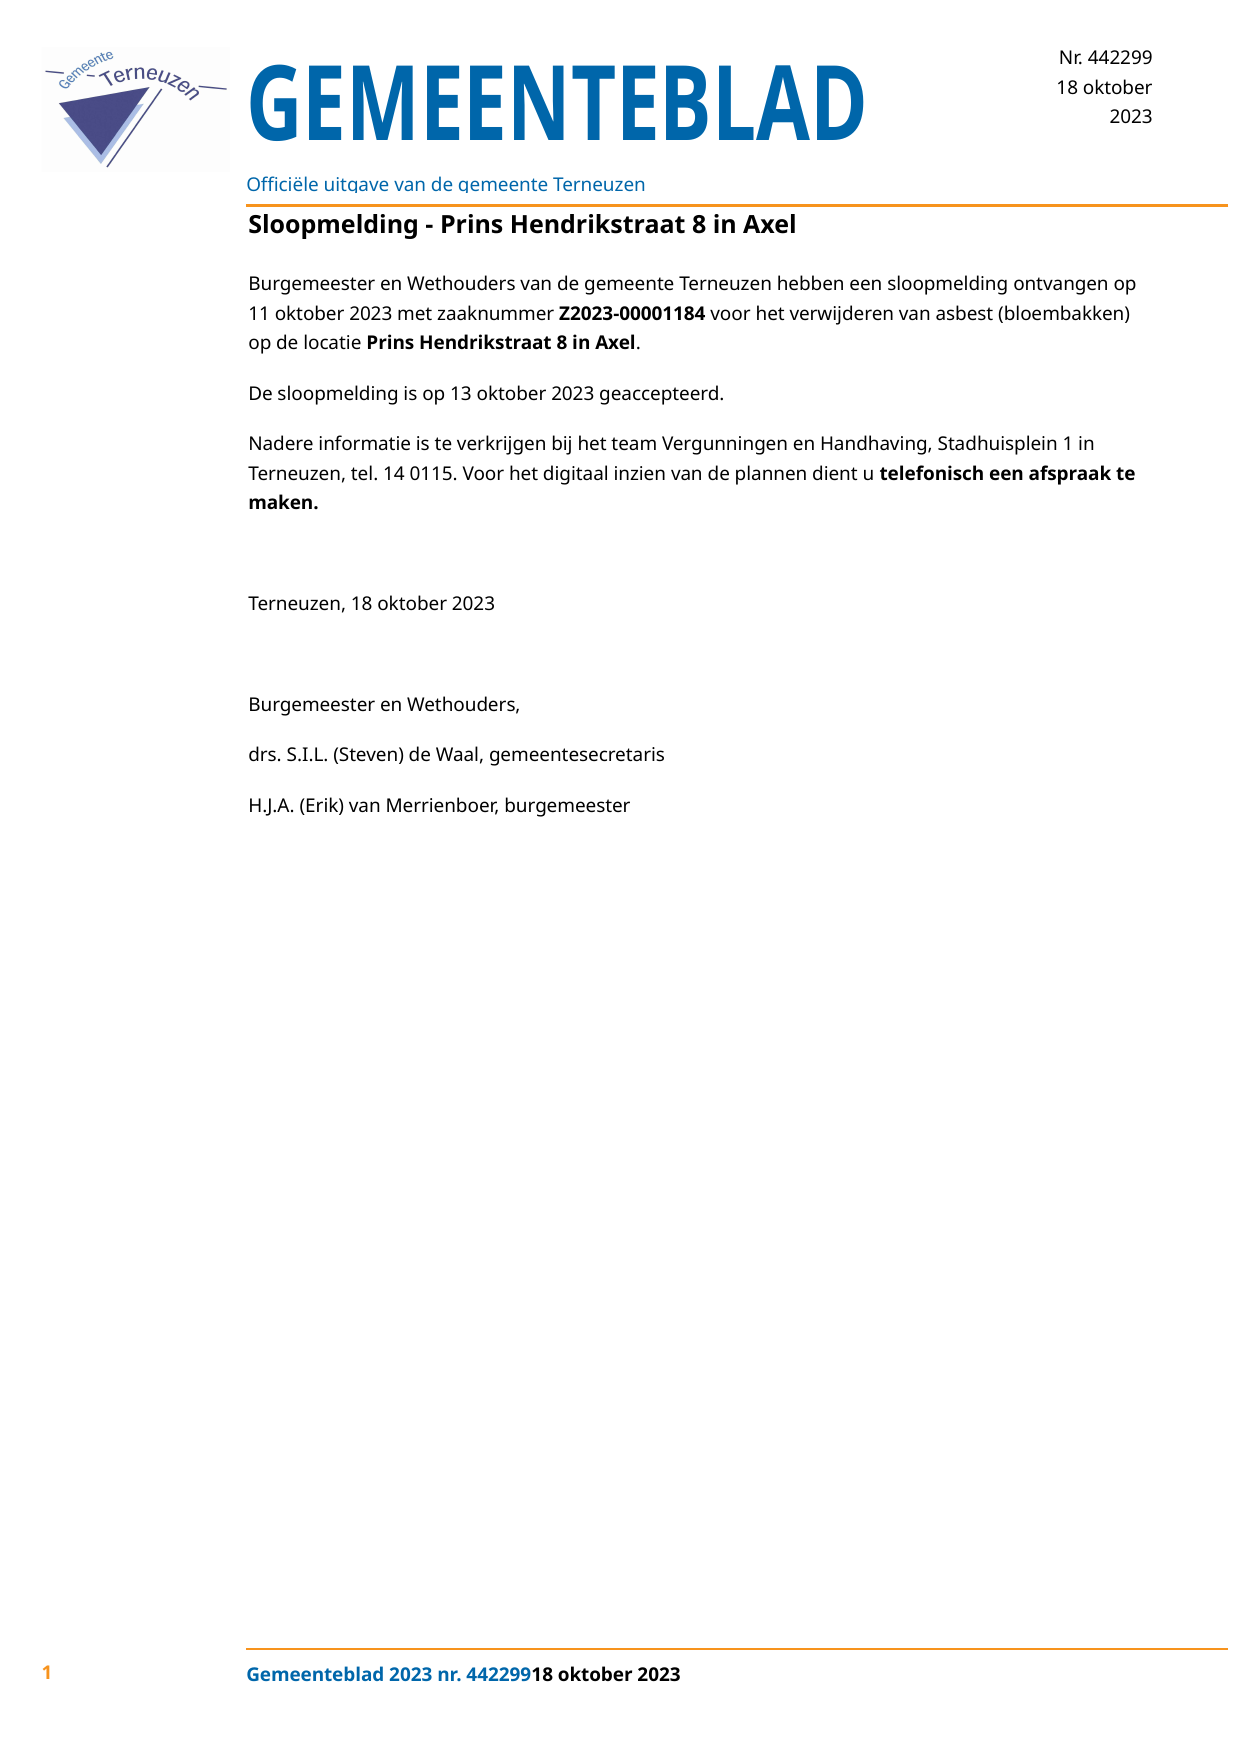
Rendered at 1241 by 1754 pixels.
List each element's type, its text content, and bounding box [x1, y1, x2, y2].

text H.J.A. (Erik) van Merrienboer, burgemeester [248, 792, 1152, 818]
text drs. S.I.L. (Steven) de Waal, gemeentesecretaris [248, 742, 1152, 767]
picture [41, 47, 231, 172]
text Sloopmelding - Prins Hendrikstraat 8 in Axel [248, 207, 1152, 241]
text De sloopmelding is op 13 oktober 2023 geaccepteerd. [248, 380, 1152, 406]
text Burgemeester en Wethouders, [248, 691, 1152, 717]
text Burgemeester en Wethouders van de gemeente Terneuzen hebben een sloopmelding ontvangen op 11 oktober 2023 met zaaknummer Z2023-00001184 voor het verwijderen van asbest (bloembakken) op de locatie Prins Hendrikstraat 8 in Axel. [248, 270, 1152, 355]
text Nadere informatie is te verkrijgen bij het team Vergunningen en Handhaving, Stadhuisplein 1 in Terneuzen, tel. 14 0115. Voor het digitaal inzien van de plannen dient u telefonisch een afspraak te maken. [248, 430, 1152, 515]
text Terneuzen, 18 oktober 2023 [248, 590, 1152, 616]
